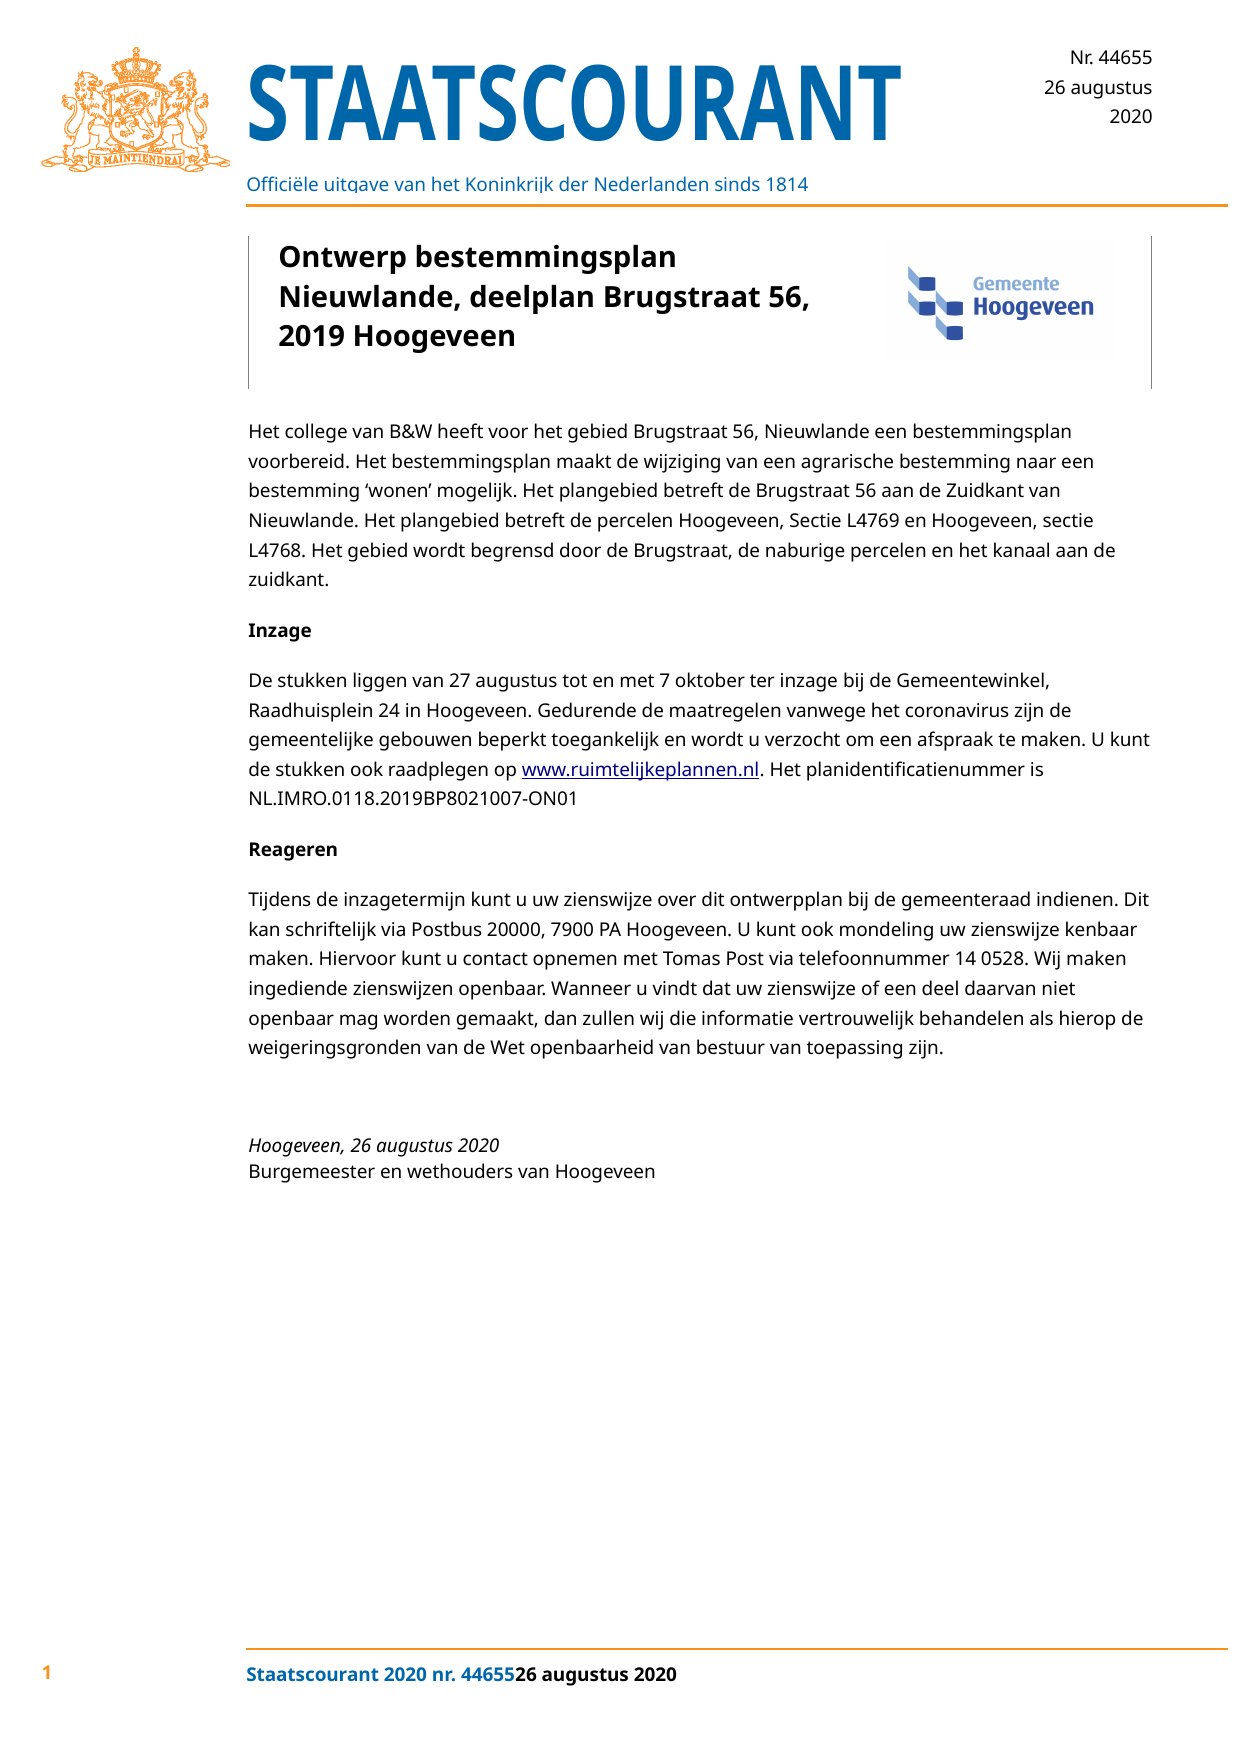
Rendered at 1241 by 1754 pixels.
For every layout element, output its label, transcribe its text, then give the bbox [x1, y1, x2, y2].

text Burgemeester en wethouders van Hoogeveen [248, 1158, 1152, 1184]
text Het college van B&W heeft voor het gebied Brugstraat 56, Nieuwlande een bestemmingsplan voorbereid. Het bestemmingsplan maakt de wijziging van een agrarische bestemming naar een bestemming ‘wonen’ mogelijk. Het plangebied betreft de Brugstraat 56 aan de Zuidkant van Nieuwlande. Het plangebied betreft de percelen Hoogeveen, Sectie L4769 en Hoogeveen, sectie L4768. Het gebied wordt begrensd door de Brugstraat, de naburige percelen en het kanaal aan de zuidkant. [248, 418, 1152, 592]
text Reageren [248, 836, 1152, 862]
table_header [850, 236, 1151, 389]
text Tijdens de inzagetermijn kunt u uw zienswijze over dit ontwerpplan bij de gemeenteraad indienen. Dit kan schriftelijk via Postbus 20000, 7900 PA Hoogeveen. U kunt ook mondeling uw zienswijze kenbaar maken. Hiervoor kunt u contact opnemen met Tomas Post via telefoonnummer 14 0528. Wij maken ingediende zienswijzen openbaar. Wanneer u vindt dat uw zienswijze of een deel daarvan niet openbaar mag worden gemaakt, dan zullen wij die informatie vertrouwelijk behandelen als hierop de weigeringsgronden van de Wet openbaarheid van bestuur van toepassing zijn. [248, 886, 1152, 1060]
picture [41, 47, 231, 172]
text Inzage [248, 617, 1152, 642]
table_header Ontwerp bestemmingsplan Nieuwlande, deelplan Brugstraat 56, 2019 Hoogeveen [249, 236, 850, 389]
text Hoogeveen, 26 augustus 2020 [248, 1132, 1152, 1158]
picture [882, 236, 1119, 364]
text De stukken liggen van 27 augustus tot en met 7 oktober ter inzage bij de Gemeentewinkel, Raadhuisplein 24 in Hoogeveen. Gedurende de maatregelen vanwege het coronavirus zijn de gemeentelijke gebouwen beperkt toegankelijk en wordt u verzocht om een afspraak te maken. U kunt de stukken ook raadplegen op www.ruimtelijkeplannen.nl. Het planidentificatienummer is NL.IMRO.0118.2019BP8021007-ON01 [248, 667, 1152, 811]
